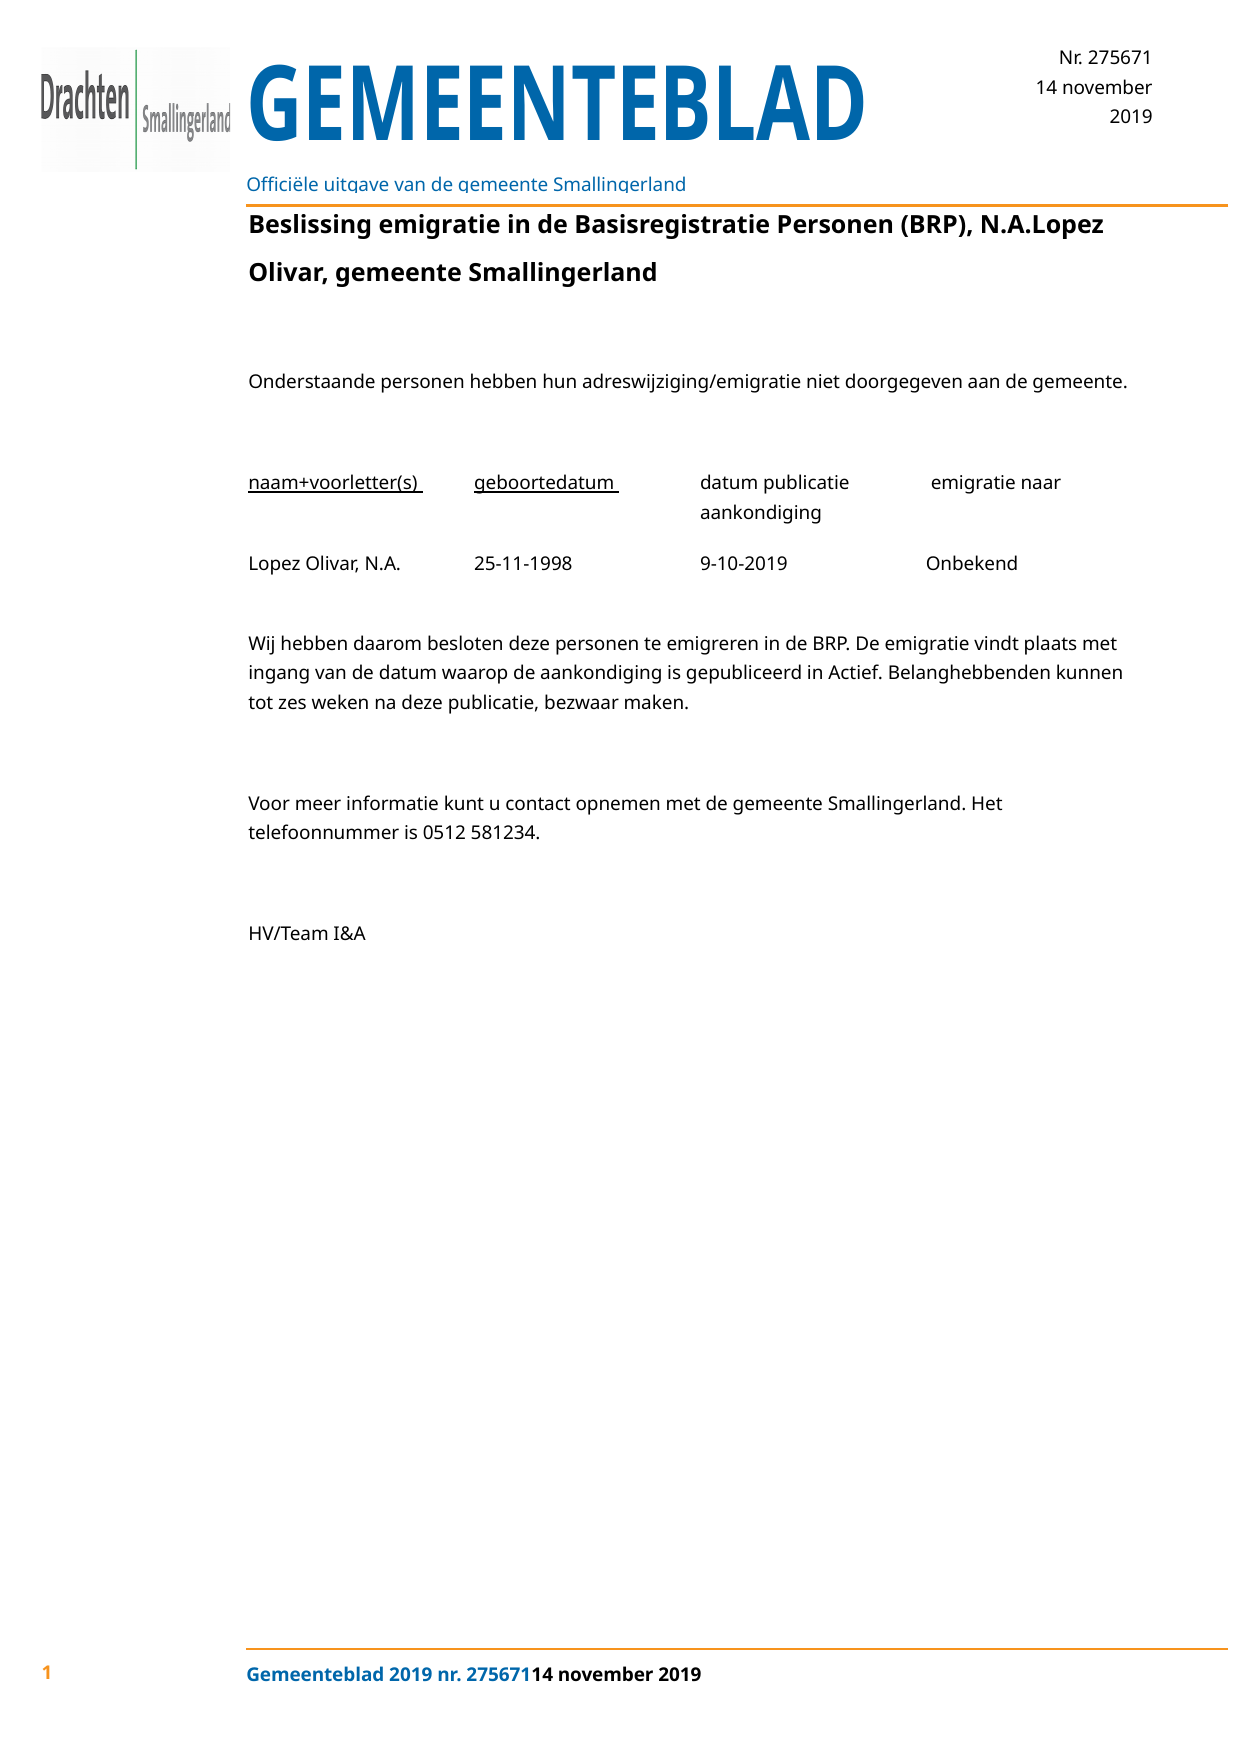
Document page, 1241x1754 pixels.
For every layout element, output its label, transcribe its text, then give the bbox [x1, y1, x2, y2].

text Beslissing emigratie in de Basisregistratie Personen (BRP), N.A.Lopez Olivar, gemeente Smallingerland [248, 207, 1152, 288]
text HV/Team I&A [248, 920, 1152, 946]
table_cell 25-11-1998 [474, 550, 700, 576]
table_header geboortedatum [474, 469, 700, 524]
table_header naam+voorletter(s) [248, 469, 474, 524]
table_cell [700, 525, 926, 550]
table_header datum publicatie aankondiging [700, 469, 926, 524]
text Onderstaande personen hebben hun adreswijziging/emigratie niet doorgegeven aan de gemeente. [248, 368, 1152, 394]
table_header emigratie naar [926, 469, 1152, 524]
table_cell [248, 525, 474, 550]
table_cell Onbekend [926, 550, 1152, 576]
text Wij hebben daarom besloten deze personen te emigreren in de BRP. De emigratie vindt plaats met ingang van de datum waarop de aankondiging is gepubliceerd in Actief. Belanghebbenden kunnen tot zes weken na deze publicatie, bezwaar maken. [248, 630, 1152, 714]
table_cell 9-10-2019 [700, 550, 926, 576]
table_cell [474, 525, 700, 550]
picture [41, 47, 231, 172]
text Voor meer informatie kunt u contact opnemen met de gemeente Smallingerland. Het telefoonnummer is 0512 581234. [248, 790, 1152, 845]
table_cell [926, 525, 1152, 550]
table_cell Lopez Olivar, N.A. [248, 550, 474, 576]
